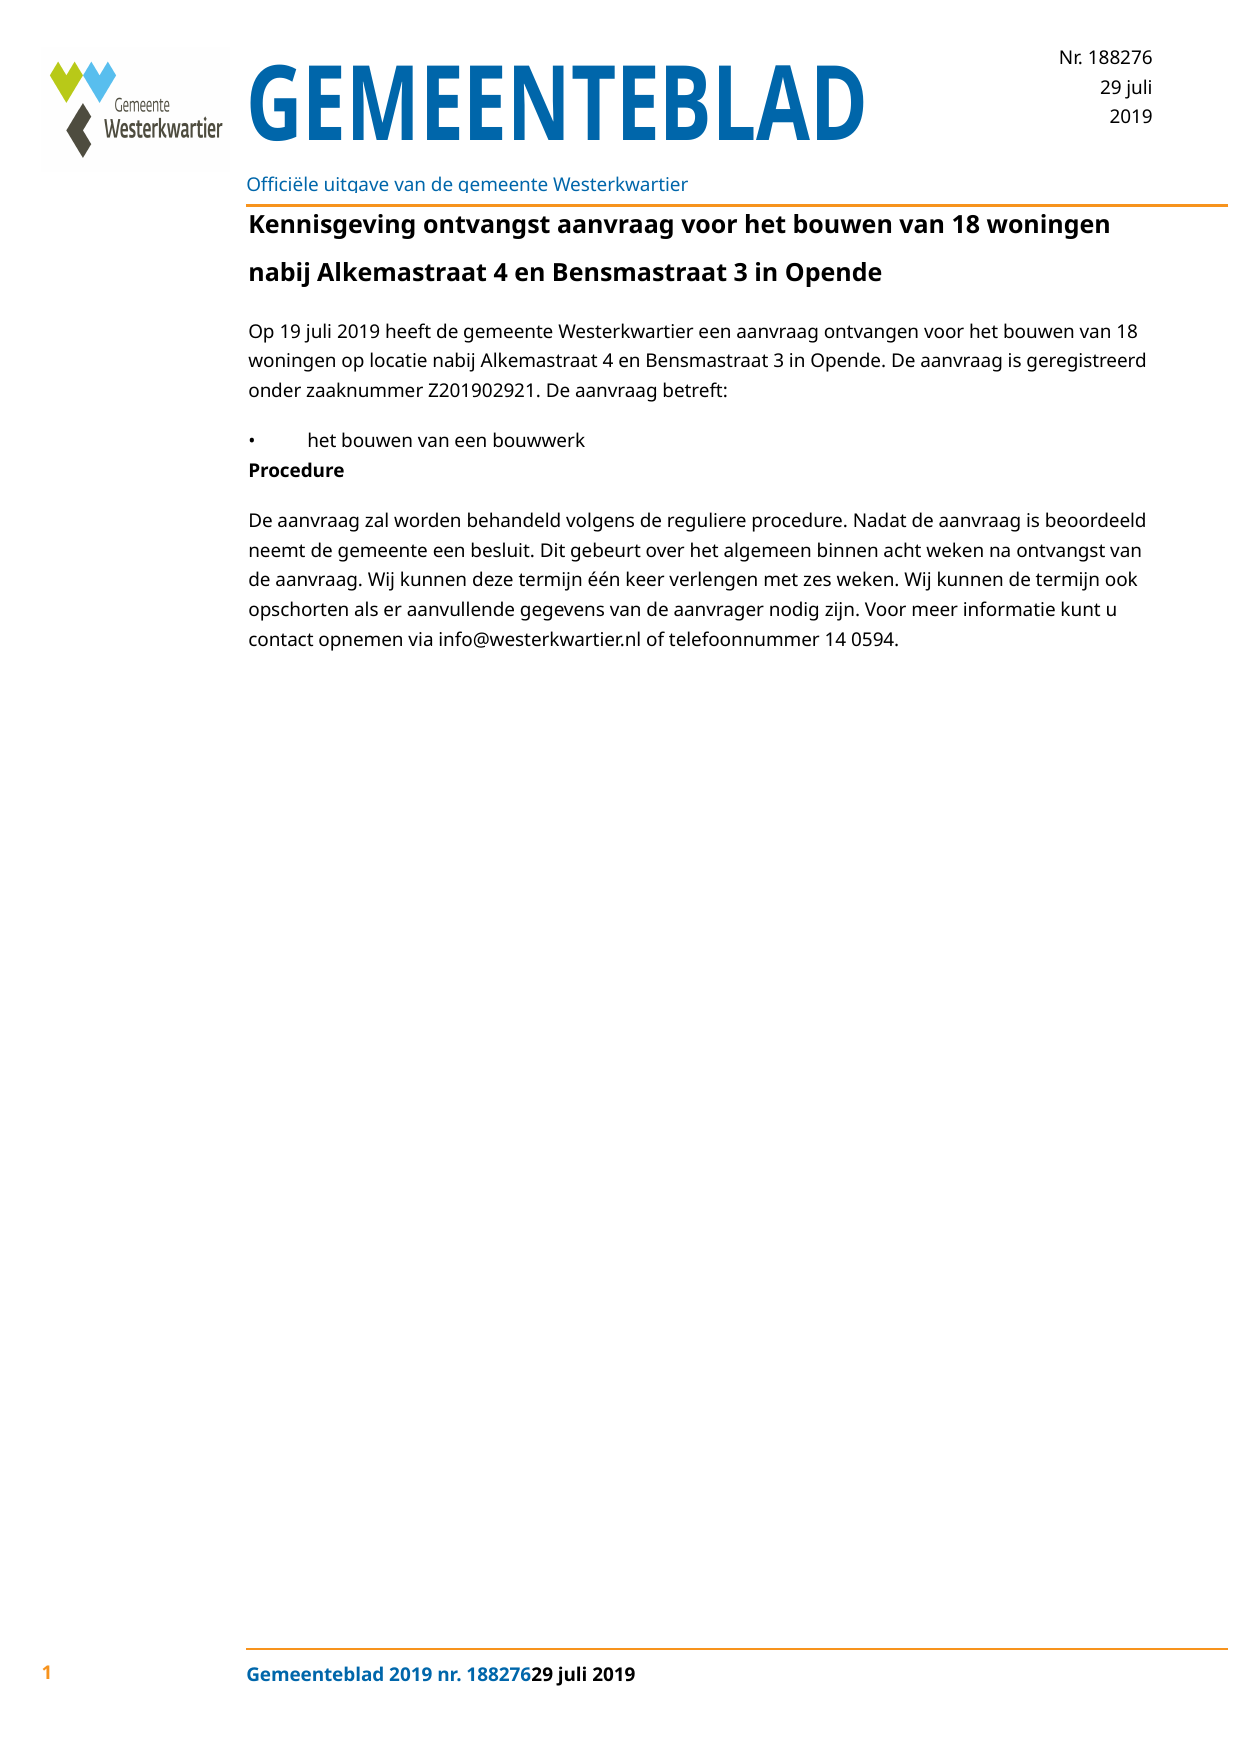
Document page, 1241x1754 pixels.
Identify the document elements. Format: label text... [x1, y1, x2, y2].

text De aanvraag zal worden behandeld volgens de reguliere procedure. Nadat de aanvraag is beoordeeld neemt de gemeente een besluit. Dit gebeurt over het algemeen binnen acht weken na ontvangst van de aanvraag. Wij kunnen deze termijn één keer verlengen met zes weken. Wij kunnen de termijn ook opschorten als er aanvullende gegevens van de aanvrager nodig zijn. Voor meer informatie kunt u contact opnemen via info@westerkwartier.nl of telefoonnummer 14 0594. [248, 507, 1152, 652]
text Procedure [248, 457, 1152, 483]
text Kennisgeving ontvangst aanvraag voor het bouwen van 18 woningen nabij Alkemastraat 4 en Bensmastraat 3 in Opende [248, 207, 1152, 288]
picture [41, 47, 231, 172]
list het bouwen van een bouwwerk [248, 427, 1152, 453]
text Op 19 juli 2019 heeft de gemeente Westerkwartier een aanvraag ontvangen voor het bouwen van 18 woningen op locatie nabij Alkemastraat 4 en Bensmastraat 3 in Opende. De aanvraag is geregistreerd onder zaaknummer Z201902921. De aanvraag betreft: [248, 318, 1152, 403]
